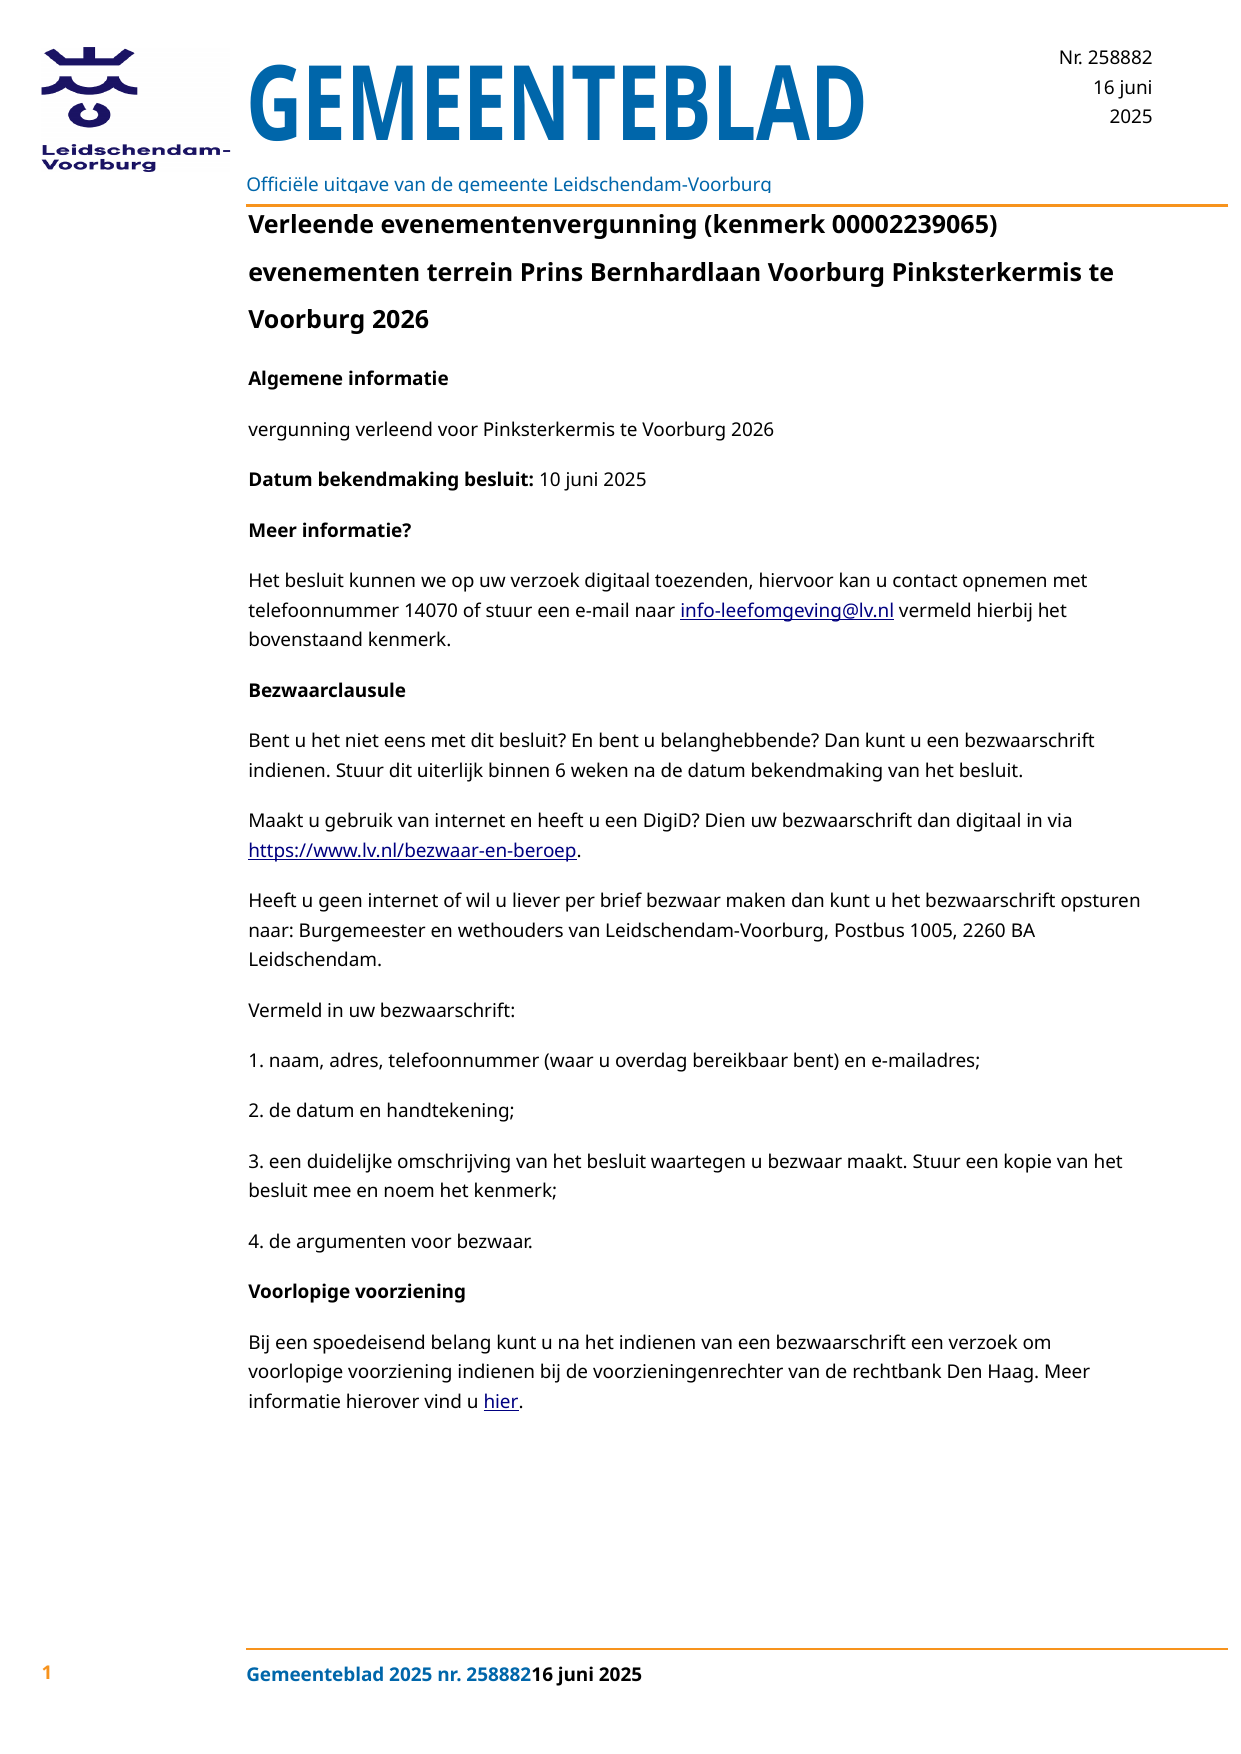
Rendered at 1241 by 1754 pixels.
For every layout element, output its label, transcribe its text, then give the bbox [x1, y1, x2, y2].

text Het besluit kunnen we op uw verzoek digitaal toezenden, hiervoor kan u contact opnemen met telefoonnummer 14070 of stuur een e-mail naar info-leefomgeving@lv.nl vermeld hierbij het bovenstaand kenmerk. [248, 567, 1152, 652]
text Verleende evenementenvergunning (kenmerk 00002239065) evenementen terrein Prins Bernhardlaan Voorburg Pinksterkermis te Voorburg 2026 [248, 207, 1152, 336]
text Datum bekendmaking besluit: 10 juni 2025 [248, 466, 1152, 492]
text Algemene informatie [248, 366, 1152, 391]
text Meer informatie? [248, 517, 1152, 542]
text Bij een spoedeisend belang kunt u na het indienen van een bezwaarschrift een verzoek om voorlopige voorziening indienen bij de voorzieningenrechter van de rechtbank Den Haag. Meer informatie hierover vind u hier. [248, 1329, 1152, 1414]
text Vermeld in uw bezwaarschrift: [248, 997, 1152, 1022]
text 2. de datum en handtekening; [248, 1098, 1152, 1123]
text vergunning verleend voor Pinksterkermis te Voorburg 2026 [248, 416, 1152, 442]
text 1. naam, adres, telefoonnummer (waar u overdag bereikbaar bent) en e-mailadres; [248, 1047, 1152, 1073]
text Maakt u gebruik van internet en heeft u een DigiD? Dien uw bezwaarschrift dan digitaal in via https://www.lv.nl/bezwaar-en-beroep. [248, 807, 1152, 862]
picture [41, 47, 231, 172]
text Heeft u geen internet of wil u liever per brief bezwaar maken dan kunt u het bezwaarschrift opsturen naar: Burgemeester en wethouders van Leidschendam-Voorburg, Postbus 1005, 2260 BA Leidschendam. [248, 887, 1152, 972]
text Bent u het niet eens met dit besluit? En bent u belanghebbende? Dan kunt u een bezwaarschrift indienen. Stuur dit uiterlijk binnen 6 weken na de datum bekendmaking van het besluit. [248, 727, 1152, 782]
text Voorlopige voorziening [248, 1278, 1152, 1304]
text Bezwaarclausule [248, 677, 1152, 702]
text 3. een duidelijke omschrijving van het besluit waartegen u bezwaar maakt. Stuur een kopie van het besluit mee en noem het kenmerk; [248, 1148, 1152, 1203]
text 4. de argumenten voor bezwaar. [248, 1228, 1152, 1254]
